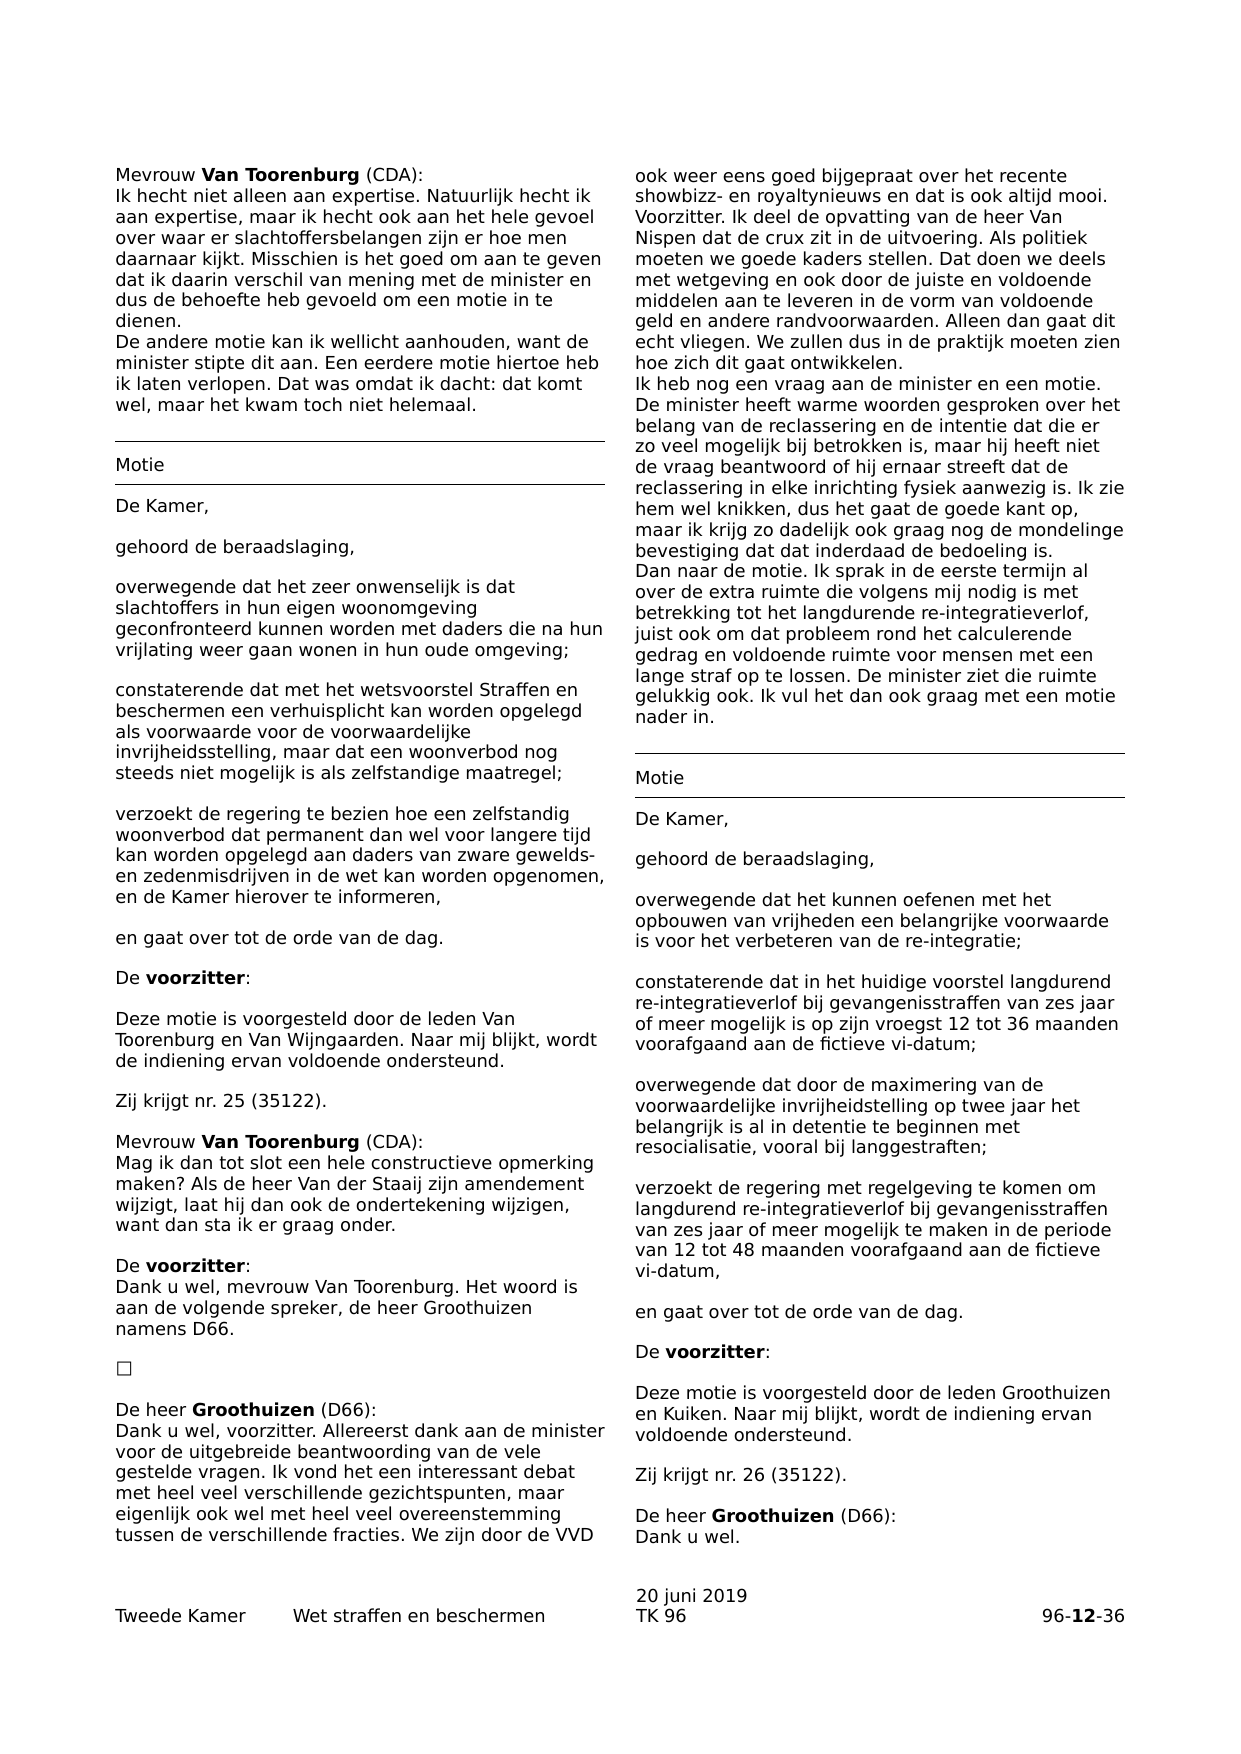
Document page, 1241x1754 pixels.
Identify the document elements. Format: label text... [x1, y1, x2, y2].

text De voorzitter: [635, 1342, 1125, 1363]
text gehoord de beraadslaging, [635, 849, 1125, 870]
text en gaat over tot de orde van de dag. [635, 1302, 1125, 1322]
text Zij krijgt nr. 25 (35122). [115, 1091, 605, 1112]
text De heer Groothuizen (D66): [635, 1506, 1125, 1527]
text en gaat over tot de orde van de dag. [115, 927, 605, 948]
text constaterende dat in het huidige voorstel langdurend re-integratieverlof bij gevangenisstraffen van zes jaar of meer mogelijk is op zijn vroegst 12 tot 36 maanden voorafgaand aan de fictieve vi-datum; [635, 972, 1125, 1055]
text De heer Groothuizen (D66): [115, 1400, 605, 1421]
text ⬜ [115, 1359, 605, 1380]
text Deze motie is voorgesteld door de leden Groothuizen en Kuiken. Naar mij blijkt, wordt de indiening ervan voldoende ondersteund. [635, 1383, 1125, 1445]
text constaterende dat met het wetsvoorstel Straffen en beschermen een verhuisplicht kan worden opgelegd als voorwaarde voor de voorwaardelijke invrijheidsstelling, maar dat een woonverbod nog steeds niet mogelijk is als zelfstandige maatregel; [115, 680, 605, 784]
text Motie [635, 768, 1125, 788]
text Mevrouw Van Toorenburg (CDA): [115, 1132, 605, 1153]
text Dank u wel, voorzitter. Allereerst dank aan de minister voor de uitgebreide beantwoording van de vele gestelde vragen. Ik vond het een interessant debat met heel veel verschillende gezichtspunten, maar eigenlijk ook wel met heel veel overeenstemming tussen de verschillende fracties. We zijn door de VVD [115, 1421, 605, 1546]
text Dank u wel. [635, 1527, 1125, 1547]
text gehoord de beraadslaging, [115, 537, 605, 557]
text overwegende dat het zeer onwenselijk is dat slachtoffers in hun eigen woonomgeving geconfronteerd kunnen worden met daders die na hun vrijlating weer gaan wonen in hun oude omgeving; [115, 577, 605, 660]
text overwegende dat door de maximering van de voorwaardelijke invrijheidstelling op twee jaar het belangrijk is al in detentie te beginnen met resocialisatie, vooral bij langgestraften; [635, 1075, 1125, 1158]
text Dank u wel, mevrouw Van Toorenburg. Het woord is aan de volgende spreker, de heer Groothuizen namens D66. [115, 1277, 605, 1339]
text verzoekt de regering te bezien hoe een zelfstandig woonverbod dat permanent dan wel voor langere tijd kan worden opgelegd aan daders van zware gewelds- en zedenmisdrijven in de wet kan worden opgenomen, en de Kamer hierover te informeren, [115, 804, 605, 907]
text Ik heb nog een vraag aan de minister en een motie. De minister heeft warme woorden gesproken over het belang van de reclassering en de intentie dat die er zo veel mogelijk bij betrokken is, maar hij heeft niet de vraag beantwoord of hij ernaar streeft dat de reclassering in elke inrichting fysiek aanwezig is. Ik zie hem wel knikken, dus het gaat de goede kant op, maar ik krijg zo dadelijk ook graag nog de mondelinge bevestiging dat dat inderdaad de bedoeling is. [635, 374, 1125, 561]
text Zij krijgt nr. 26 (35122). [635, 1465, 1125, 1486]
text De Kamer, [115, 496, 605, 517]
text De Kamer, [635, 808, 1125, 829]
text verzoekt de regering met regelgeving te komen om langdurend re-integratieverlof bij gevangenisstraffen van zes jaar of meer mogelijk te maken in de periode van 12 tot 48 maanden voorafgaand aan de fictieve vi-datum, [635, 1178, 1125, 1282]
text Motie [115, 455, 605, 476]
text Dan naar de motie. Ik sprak in de eerste termijn al over de extra ruimte die volgens mij nodig is met betrekking tot het langdurende re-integratieverlof, juist ook om dat probleem rond het calculerende gedrag en voldoende ruimte voor mensen met een lange straf op te lossen. De minister ziet die ruimte gelukkig ook. Ik vul het dan ook graag met een motie nader in. [635, 561, 1125, 728]
text De andere motie kan ik wellicht aanhouden, want de minister stipte dit aan. Een eerdere motie hiertoe heb ik laten verlopen. Dat was omdat ik dacht: dat komt wel, maar het kwam toch niet helemaal. [115, 332, 605, 415]
text De voorzitter: [115, 968, 605, 989]
text De voorzitter: [115, 1256, 605, 1277]
text Mag ik dan tot slot een hele constructieve opmerking maken? Als de heer Van der Staaij zijn amendement wijzigt, laat hij dan ook de ondertekening wijzigen, want dan sta ik er graag onder. [115, 1153, 605, 1236]
text Ik hecht niet alleen aan expertise. Natuurlijk hecht ik aan expertise, maar ik hecht ook aan het hele gevoel over waar er slachtoffersbelangen zijn er hoe men daarnaar kijkt. Misschien is het goed om aan te geven dat ik daarin verschil van mening met de minister en dus de behoefte heb gevoeld om een motie in te dienen. [115, 186, 605, 332]
text ook weer eens goed bijgepraat over het recente showbizz- en royaltynieuws en dat is ook altijd mooi. [635, 165, 1125, 207]
text Mevrouw Van Toorenburg (CDA): [115, 165, 605, 186]
text Voorzitter. Ik deel de opvatting van de heer Van Nispen dat de crux zit in de uitvoering. Als politiek moeten we goede kaders stellen. Dat doen we deels met wetgeving en ook door de juiste en voldoende middelen aan te leveren in de vorm van voldoende geld en andere randvoorwaarden. Alleen dan gaat dit echt vliegen. We zullen dus in de praktijk moeten zien hoe zich dit gaat ontwikkelen. [635, 207, 1125, 374]
text Deze motie is voorgesteld door de leden Van Toorenburg en Van Wijngaarden. Naar mij blijkt, wordt de indiening ervan voldoende ondersteund. [115, 1009, 605, 1071]
text overwegende dat het kunnen oefenen met het opbouwen van vrijheden een belangrijke voorwaarde is voor het verbeteren van de re-integratie; [635, 890, 1125, 952]
